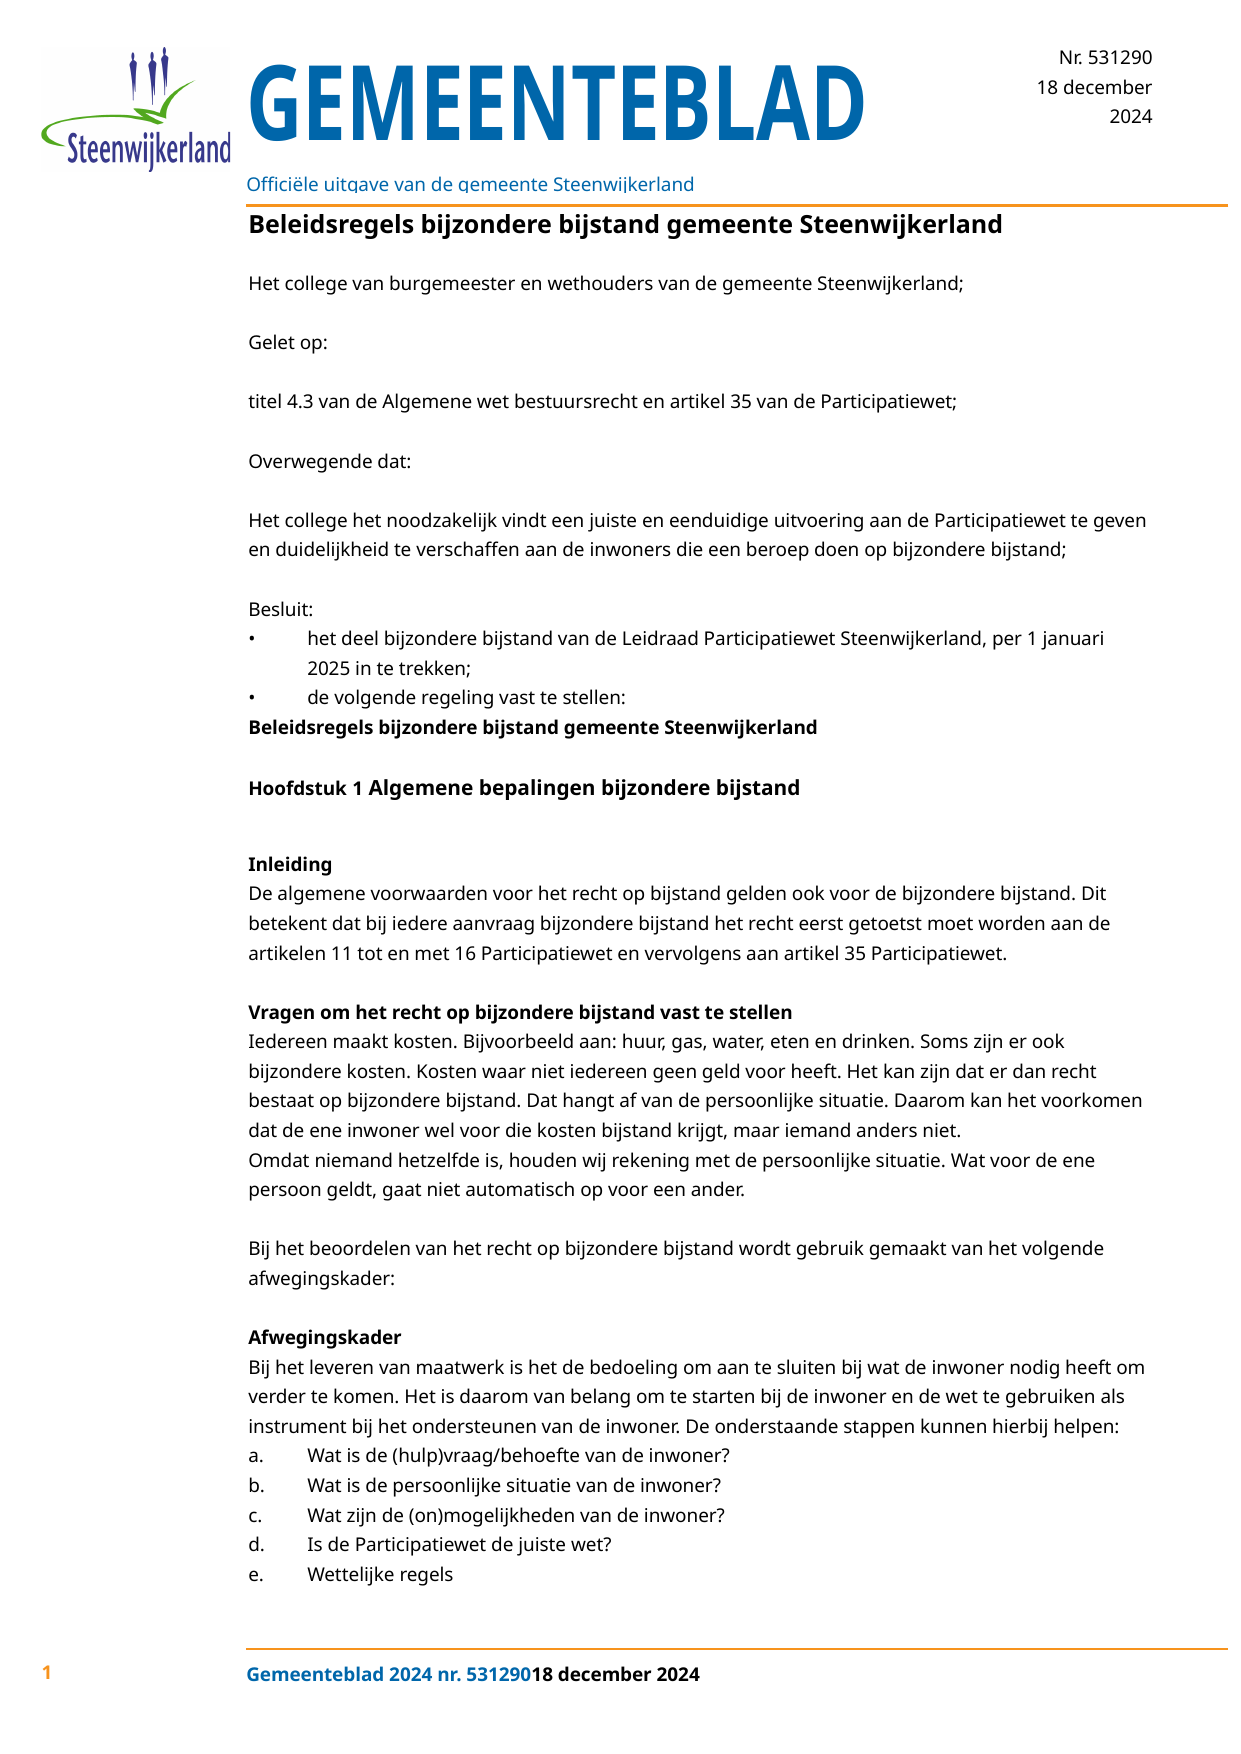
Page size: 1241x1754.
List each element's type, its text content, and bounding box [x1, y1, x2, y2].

text Hoofdstuk 1 Algemene bepalingen bijzondere bijstand [248, 773, 1152, 802]
list Is de Participatiewet de juiste wet? [248, 1531, 1152, 1557]
list het deel bijzondere bijstand van de Leidraad Participatiewet Steenwijkerland, per 1 januari 2025 in te trekken; [248, 625, 1152, 681]
list de volgende regeling vast te stellen: [248, 684, 1152, 710]
text Het college van burgemeester en wethouders van de gemeente Steenwijkerland; [248, 270, 1152, 296]
text Inleiding [248, 851, 1152, 877]
text De algemene voorwaarden voor het recht op bijstand gelden ook voor de bijzondere bijstand. Dit betekent dat bij iedere aanvraag bijzondere bijstand het recht eerst getoetst moet worden aan de artikelen 11 tot en met 16 Participatiewet en vervolgens aan artikel 35 Participatiewet. [248, 881, 1152, 965]
text Bij het beoordelen van het recht op bijzondere bijstand wordt gebruik gemaakt van het volgende afwegingskader: [248, 1236, 1152, 1291]
text Beleidsregels bijzondere bijstand gemeente Steenwijkerland [248, 714, 1152, 740]
text Iedereen maakt kosten. Bijvoorbeeld aan: huur, gas, water, eten en drinken. Soms zijn er ook bijzondere kosten. Kosten waar niet iedereen geen geld voor heeft. Het kan zijn dat er dan recht bestaat op bijzondere bijstand. Dat hangt af van de persoonlijke situatie. Daarom kan het voorkomen dat de ene inwoner wel voor die kosten bijstand krijgt, maar iemand anders niet. [248, 1028, 1152, 1143]
text Beleidsregels bijzondere bijstand gemeente Steenwijkerland [248, 207, 1152, 241]
text Bij het leveren van maatwerk is het de bedoeling om aan te sluiten bij wat de inwoner nodig heeft om verder te komen. Het is daarom van belang om te starten bij de inwoner en de wet te gebruiken als instrument bij het ondersteunen van de inwoner. De onderstaande stappen kunnen hierbij helpen: [248, 1354, 1152, 1439]
picture [41, 47, 231, 172]
list Wat zijn de (on)mogelijkheden van de inwoner? [248, 1502, 1152, 1527]
text Besluit: [248, 596, 1152, 621]
text Gelet op: [248, 329, 1152, 355]
list Wat is de (hulp)vraag/behoefte van de inwoner? [248, 1443, 1152, 1468]
text Het college het noodzakelijk vindt een juiste en eenduidige uitvoering aan de Participatiewet te geven en duidelijkheid te verschaffen aan de inwoners die een beroep doen op bijzondere bijstand; [248, 507, 1152, 562]
text Vragen om het recht op bijzondere bijstand vast te stellen [248, 999, 1152, 1024]
list Wat is de persoonlijke situatie van de inwoner? [248, 1472, 1152, 1498]
text Omdat niemand hetzelfde is, houden wij rekening met de persoonlijke situatie. Wat voor de ene persoon geldt, gaat niet automatisch op voor een ander. [248, 1147, 1152, 1202]
list Wettelijke regels [248, 1561, 1152, 1587]
text titel 4.3 van de Algemene wet bestuursrecht en artikel 35 van de Participatiewet; [248, 389, 1152, 414]
text Afwegingskader [248, 1324, 1152, 1350]
text Overwegende dat: [248, 448, 1152, 473]
